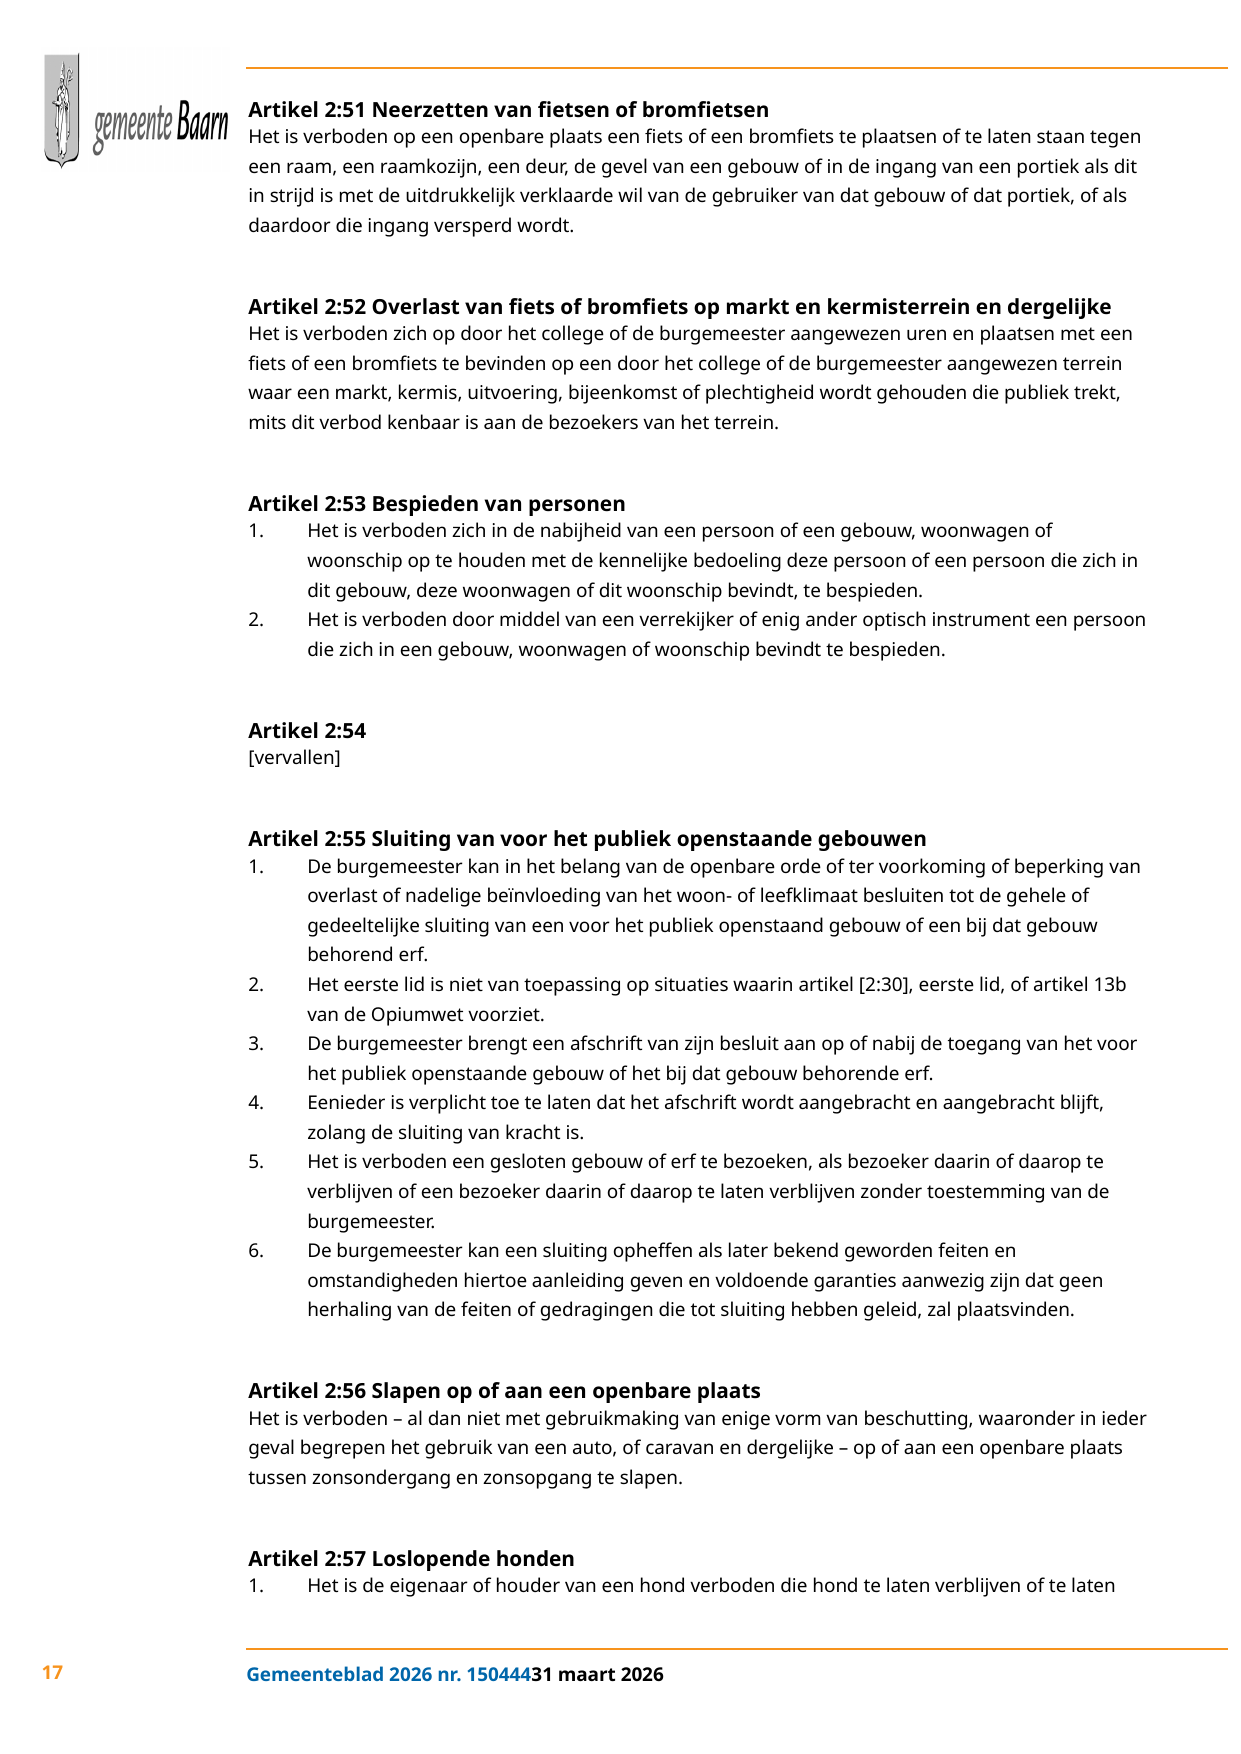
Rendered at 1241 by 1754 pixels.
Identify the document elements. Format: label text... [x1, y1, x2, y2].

text [vervallen] [248, 744, 1152, 770]
list De burgemeester kan een sluiting opheffen als later bekend geworden feiten en omstandigheden hiertoe aanleiding geven en voldoende garanties aanwezig zijn dat geen herhaling van de feiten of gedragingen die tot sluiting hebben geleid, zal plaatsvinden. [248, 1237, 1152, 1322]
picture [41, 47, 231, 172]
list Het is verboden een gesloten gebouw of erf te bezoeken, als bezoeker daarin of daarop te verblijven of een bezoeker daarin of daarop te laten verblijven zonder toestemming van de burgemeester. [248, 1149, 1152, 1233]
list Eenieder is verplicht toe te laten dat het afschrift wordt aangebracht en aangebracht blijft, zolang de sluiting van kracht is. [248, 1089, 1152, 1145]
text Artikel 2:54 [248, 716, 1152, 744]
text Het is verboden zich op door het college of de burgemeester aangewezen uren en plaatsen met een fiets of een bromfiets te bevinden op een door het college of de burgemeester aangewezen terrein waar een markt, kermis, uitvoering, bijeenkomst of plechtigheid wordt gehouden die publiek trekt, mits dit verbod kenbaar is aan de bezoekers van het terrein. [248, 320, 1152, 435]
list Het is verboden zich in de nabijheid van een persoon of een gebouw, woonwagen of woonschip op te houden met de kennelijke bedoeling deze persoon of een persoon die zich in dit gebouw, deze woonwagen of dit woonschip bevindt, te bespieden. [248, 518, 1152, 602]
text Artikel 2:56 Slapen op of aan een openbare plaats [248, 1377, 1152, 1405]
text Artikel 2:52 Overlast van fiets of bromfiets op markt en kermisterrein en dergelijke [248, 292, 1152, 320]
text Artikel 2:57 Loslopende honden [248, 1544, 1152, 1573]
list De burgemeester kan in het belang van de openbare orde of ter voorkoming of beperking van overlast of nadelige beïnvloeding van het woon- of leefklimaat besluiten tot de gehele of gedeeltelijke sluiting van een voor het publiek openstaand gebouw of een bij dat gebouw behorend erf. [248, 853, 1152, 967]
text Het is verboden – al dan niet met gebruikmaking van enige vorm van beschutting, waaronder in ieder geval begrepen het gebruik van een auto, of caravan en dergelijke – op of aan een openbare plaats tussen zonsondergang en zonsopgang te slapen. [248, 1405, 1152, 1490]
list Het eerste lid is niet van toepassing op situaties waarin artikel [2:30], eerste lid, of artikel 13b van de Opiumwet voorziet. [248, 971, 1152, 1026]
text Artikel 2:51 Neerzetten van fietsen of bromfietsen [248, 95, 1152, 123]
text Het is verboden op een openbare plaats een fiets of een bromfiets te plaatsen of te laten staan tegen een raam, een raamkozijn, een deur, de gevel van een gebouw of in de ingang van een portiek als dit in strijd is met de uitdrukkelijk verklaarde wil van de gebruiker van dat gebouw of dat portiek, of als daardoor die ingang versperd wordt. [248, 123, 1152, 238]
list De burgemeester brengt een afschrift van zijn besluit aan op of nabij de toegang van het voor het publiek openstaande gebouw of het bij dat gebouw behorende erf. [248, 1030, 1152, 1086]
list Het is verboden door middel van een verrekijker of enig ander optisch instrument een persoon die zich in een gebouw, woonwagen of woonschip bevindt te bespieden. [248, 606, 1152, 662]
text Artikel 2:53 Bespieden van personen [248, 489, 1152, 518]
text Artikel 2:55 Sluiting van voor het publiek openstaande gebouwen [248, 824, 1152, 853]
list Het is de eigenaar of houder van een hond verboden die hond te laten verblijven of te laten [248, 1573, 1152, 1598]
